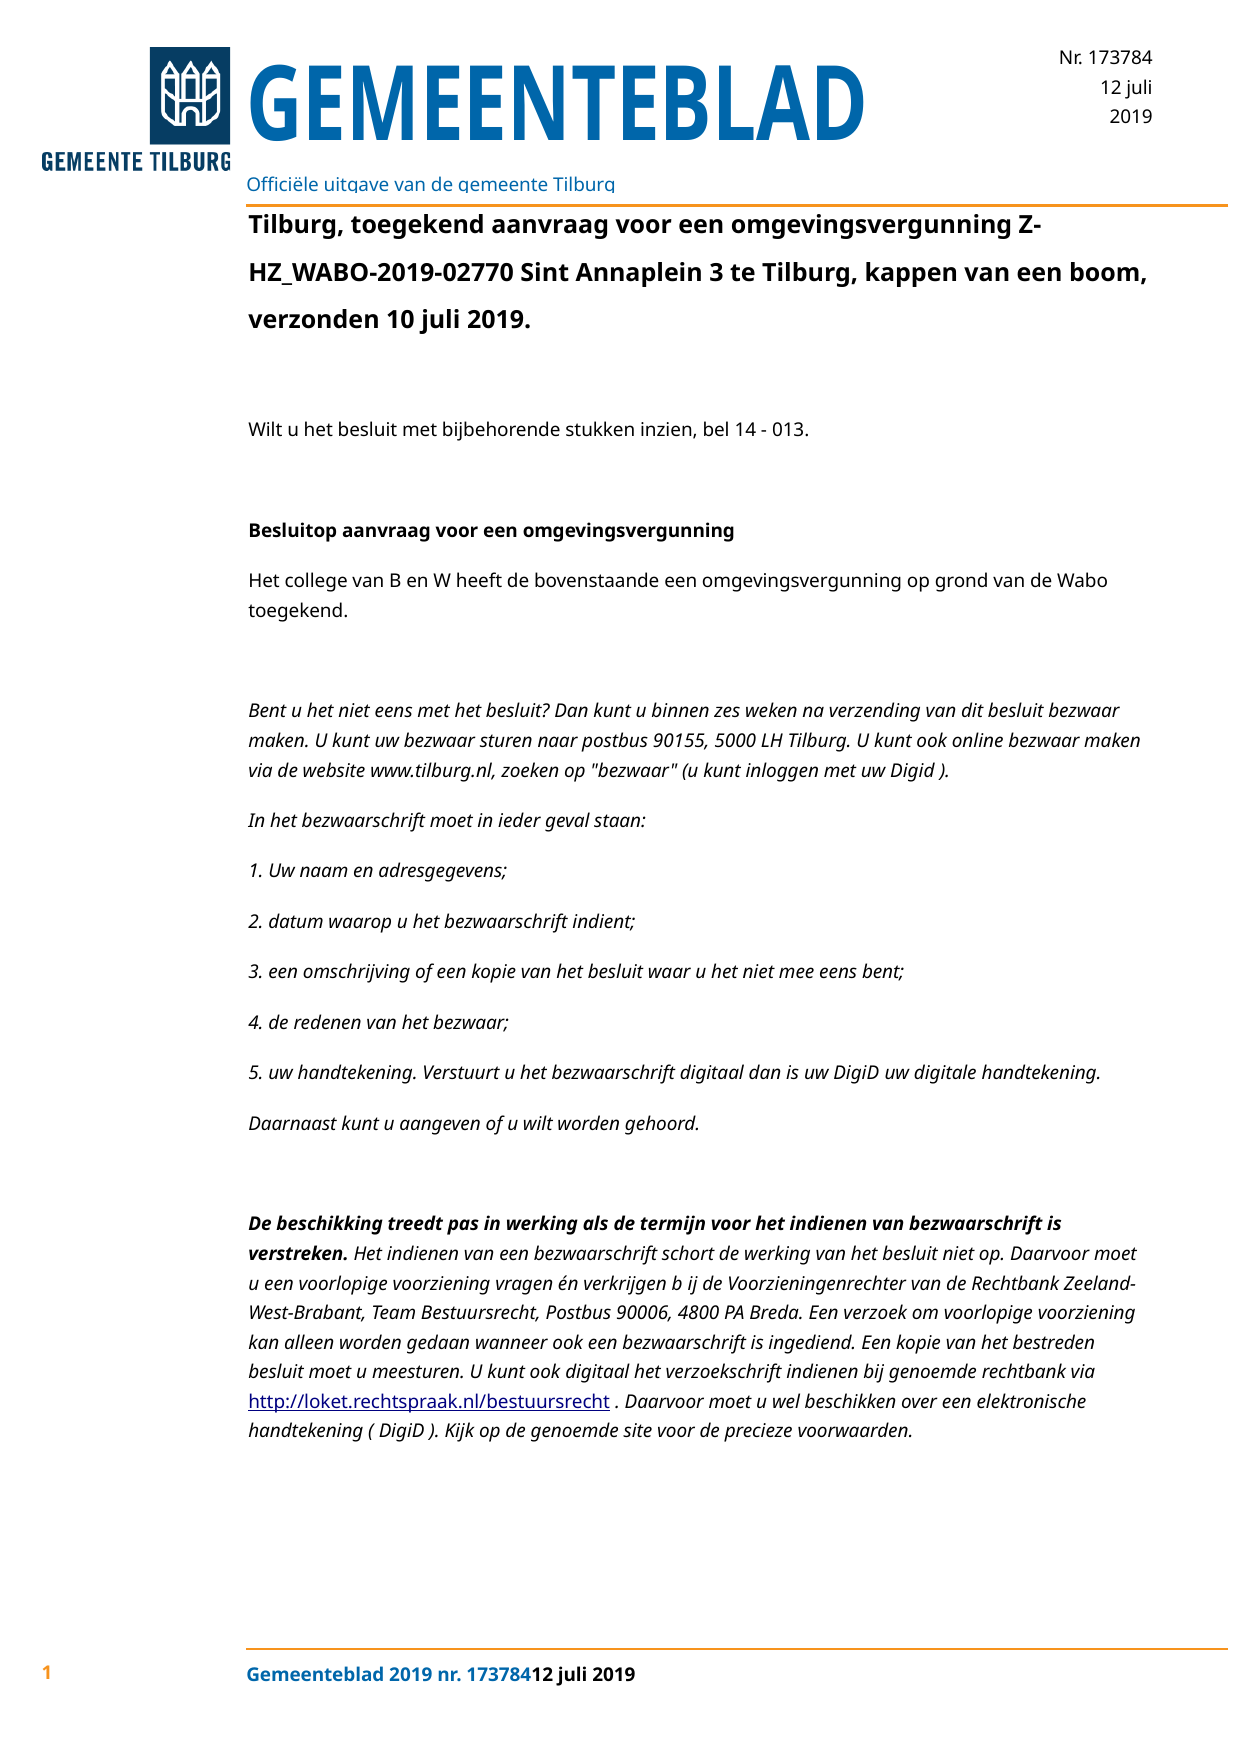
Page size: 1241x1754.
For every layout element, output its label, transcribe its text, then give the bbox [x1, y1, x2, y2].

text 2. datum waarop u het bezwaarschrift indient; [248, 908, 1152, 934]
text Wilt u het besluit met bijbehorende stukken inzien, bel 14 - 013. [248, 416, 1152, 442]
text 1. Uw naam en adresgegevens; [248, 858, 1152, 883]
text Het college van B en W heeft de bovenstaande een omgevingsvergunning op grond van de Wabo toegekend. [248, 567, 1152, 622]
text 5. uw handtekening. Verstuurt u het bezwaarschrift digitaal dan is uw DigiD uw digitale handtekening. [248, 1059, 1152, 1085]
text Besluitop aanvraag voor een omgevingsvergunning [248, 517, 1152, 542]
text Bent u het niet eens met het besluit? Dan kunt u binnen zes weken na verzending van dit besluit bezwaar maken. U kunt uw bezwaar sturen naar postbus 90155, 5000 LH Tilburg. U kunt ook online bezwaar maken via de website www.tilburg.nl, zoeken op "bezwaar" (u kunt inloggen met uw Digid ). [248, 698, 1152, 782]
text 4. de redenen van het bezwaar; [248, 1009, 1152, 1034]
text In het bezwaarschrift moet in ieder geval staan: [248, 807, 1152, 833]
picture [41, 47, 231, 172]
text Daarnaast kunt u aangeven of u wilt worden gehoord. [248, 1110, 1152, 1135]
text De beschikking treedt pas in werking als de termijn voor het indienen van bezwaarschrift is verstreken. Het indienen van een bezwaarschrift schort de werking van het besluit niet op. Daarvoor moet u een voorlopige voorziening vragen én verkrijgen b ij de Voorzieningenrechter van de Rechtbank Zeeland-West-Brabant, Team Bestuursrecht, Postbus 90006, 4800 PA Breda. Een verzoek om voorlopige voorziening kan alleen worden gedaan wanneer ook een bezwaarschrift is ingediend. Een kopie van het bestreden besluit moet u meesturen. U kunt ook digitaal het verzoekschrift indienen bij genoemde rechtbank via http://loket.rechtspraak.nl/bestuursrecht . Daarvoor moet u wel beschikken over een elektronische handtekening ( DigiD ). Kijk op de genoemde site voor de precieze voorwaarden. [248, 1211, 1152, 1443]
text Tilburg, toegekend aanvraag voor een omgevingsvergunning Z-HZ_WABO-2019-02770 Sint Annaplein 3 te Tilburg, kappen van een boom, verzonden 10 juli 2019. [248, 207, 1152, 336]
text 3. een omschrijving of een kopie van het besluit waar u het niet mee eens bent; [248, 958, 1152, 984]
